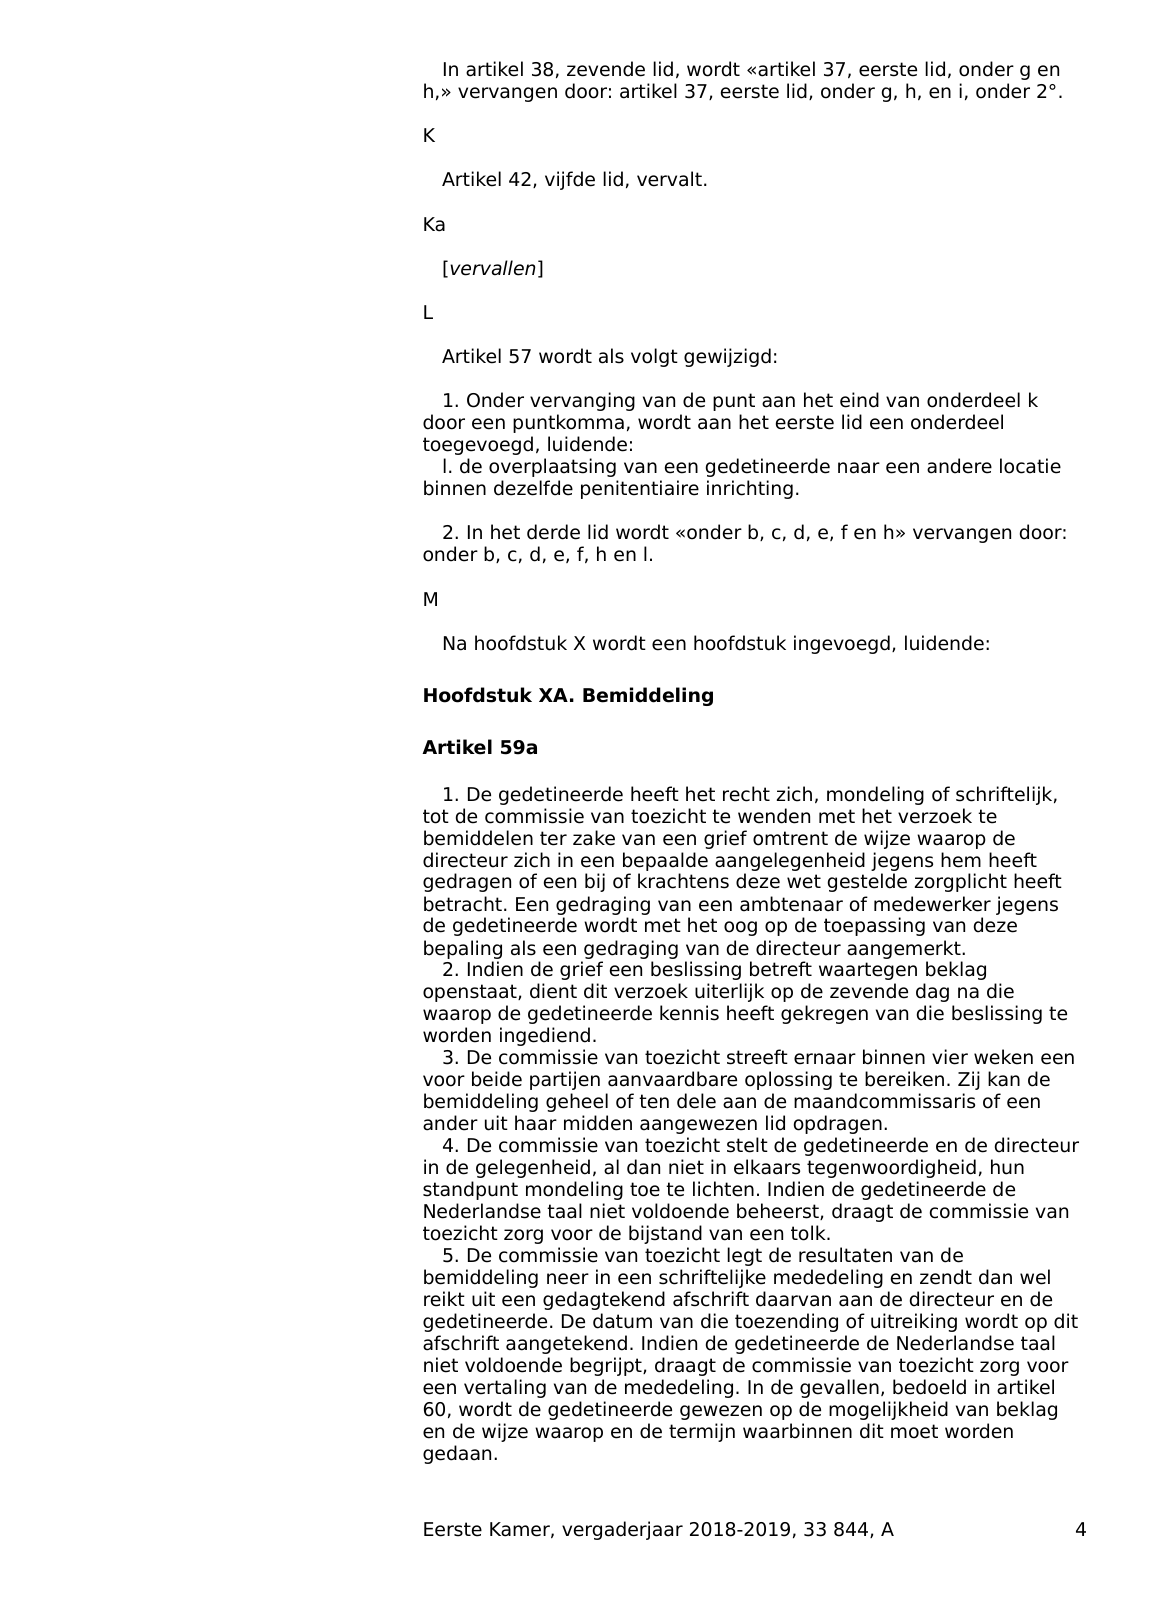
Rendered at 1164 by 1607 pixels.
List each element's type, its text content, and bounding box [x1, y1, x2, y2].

text Artikel 42, vijfde lid, vervalt. [422, 169, 1087, 191]
text 1. Onder vervanging van de punt aan het eind van onderdeel k door een puntkomma, wordt aan het eerste lid een onderdeel toegevoegd, luidende: [422, 390, 1087, 456]
text M [422, 588, 1087, 610]
text 5. De commissie van toezicht legt de resultaten van de bemiddeling neer in een schriftelijke mededeling en zendt dan wel reikt uit een gedagtekend afschrift daarvan aan de directeur en de gedetineerde. De datum van die toezending of uitreiking wordt op dit afschrift aangetekend. Indien de gedetineerde de Nederlandse taal niet voldoende begrijpt, draagt de commissie van toezicht zorg voor een vertaling van de mededeling. In de gevallen, bedoeld in artikel 60, wordt de gedetineerde gewezen op de mogelijkheid van beklag en de wijze waarop en de termijn waarbinnen dit moet worden gedaan. [422, 1245, 1087, 1465]
text Ka [422, 213, 1087, 236]
text 1. De gedetineerde heeft het recht zich, mondeling of schriftelijk, tot de commissie van toezicht te wenden met het verzoek te bemiddelen ter zake van een grief omtrent de wijze waarop de directeur zich in een bepaalde aangelegenheid jegens hem heeft gedragen of een bij of krachtens deze wet gestelde zorgplicht heeft betracht. Een gedraging van een ambtenaar of medewerker jegens de gedetineerde wordt met het oog op de toepassing van deze bepaling als een gedraging van de directeur aangemerkt. [422, 783, 1087, 959]
text Na hoofdstuk X wordt een hoofdstuk ingevoegd, luidende: [422, 633, 1087, 654]
subtitle Artikel 59a [422, 737, 1087, 758]
text 2. Indien de grief een beslissing betreft waartegen beklag openstaat, dient dit verzoek uiterlijk op de zevende dag na die waarop de gedetineerde kennis heeft gekregen van die beslissing te worden ingediend. [422, 959, 1087, 1047]
text 4. De commissie van toezicht stelt de gedetineerde en de directeur in de gelegenheid, al dan niet in elkaars tegenwoordigheid, hun standpunt mondeling toe te lichten. Indien de gedetineerde de Nederlandse taal niet voldoende beheerst, draagt de commissie van toezicht zorg voor de bijstand van een tolk. [422, 1135, 1087, 1245]
text [vervallen] [422, 258, 1087, 280]
text L [422, 302, 1087, 324]
text l. de overplaatsing van een gedetineerde naar een andere locatie binnen dezelfde penitentiaire inrichting. [422, 456, 1087, 500]
text In artikel 38, zevende lid, wordt «artikel 37, eerste lid, onder g en h,» vervangen door: artikel 37, eerste lid, onder g, h, en i, onder 2°. [422, 59, 1087, 103]
subtitle Hoofdstuk XA. Bemiddeling [422, 684, 1087, 707]
text K [422, 125, 1087, 147]
text Artikel 57 wordt als volgt gewijzigd: [422, 346, 1087, 368]
text 3. De commissie van toezicht streeft ernaar binnen vier weken een voor beide partijen aanvaardbare oplossing te bereiken. Zij kan de bemiddeling geheel of ten dele aan de maandcommissaris of een ander uit haar midden aangewezen lid opdragen. [422, 1047, 1087, 1135]
text 2. In het derde lid wordt «onder b, c, d, e, f en h» vervangen door: onder b, c, d, e, f, h en l. [422, 522, 1087, 566]
